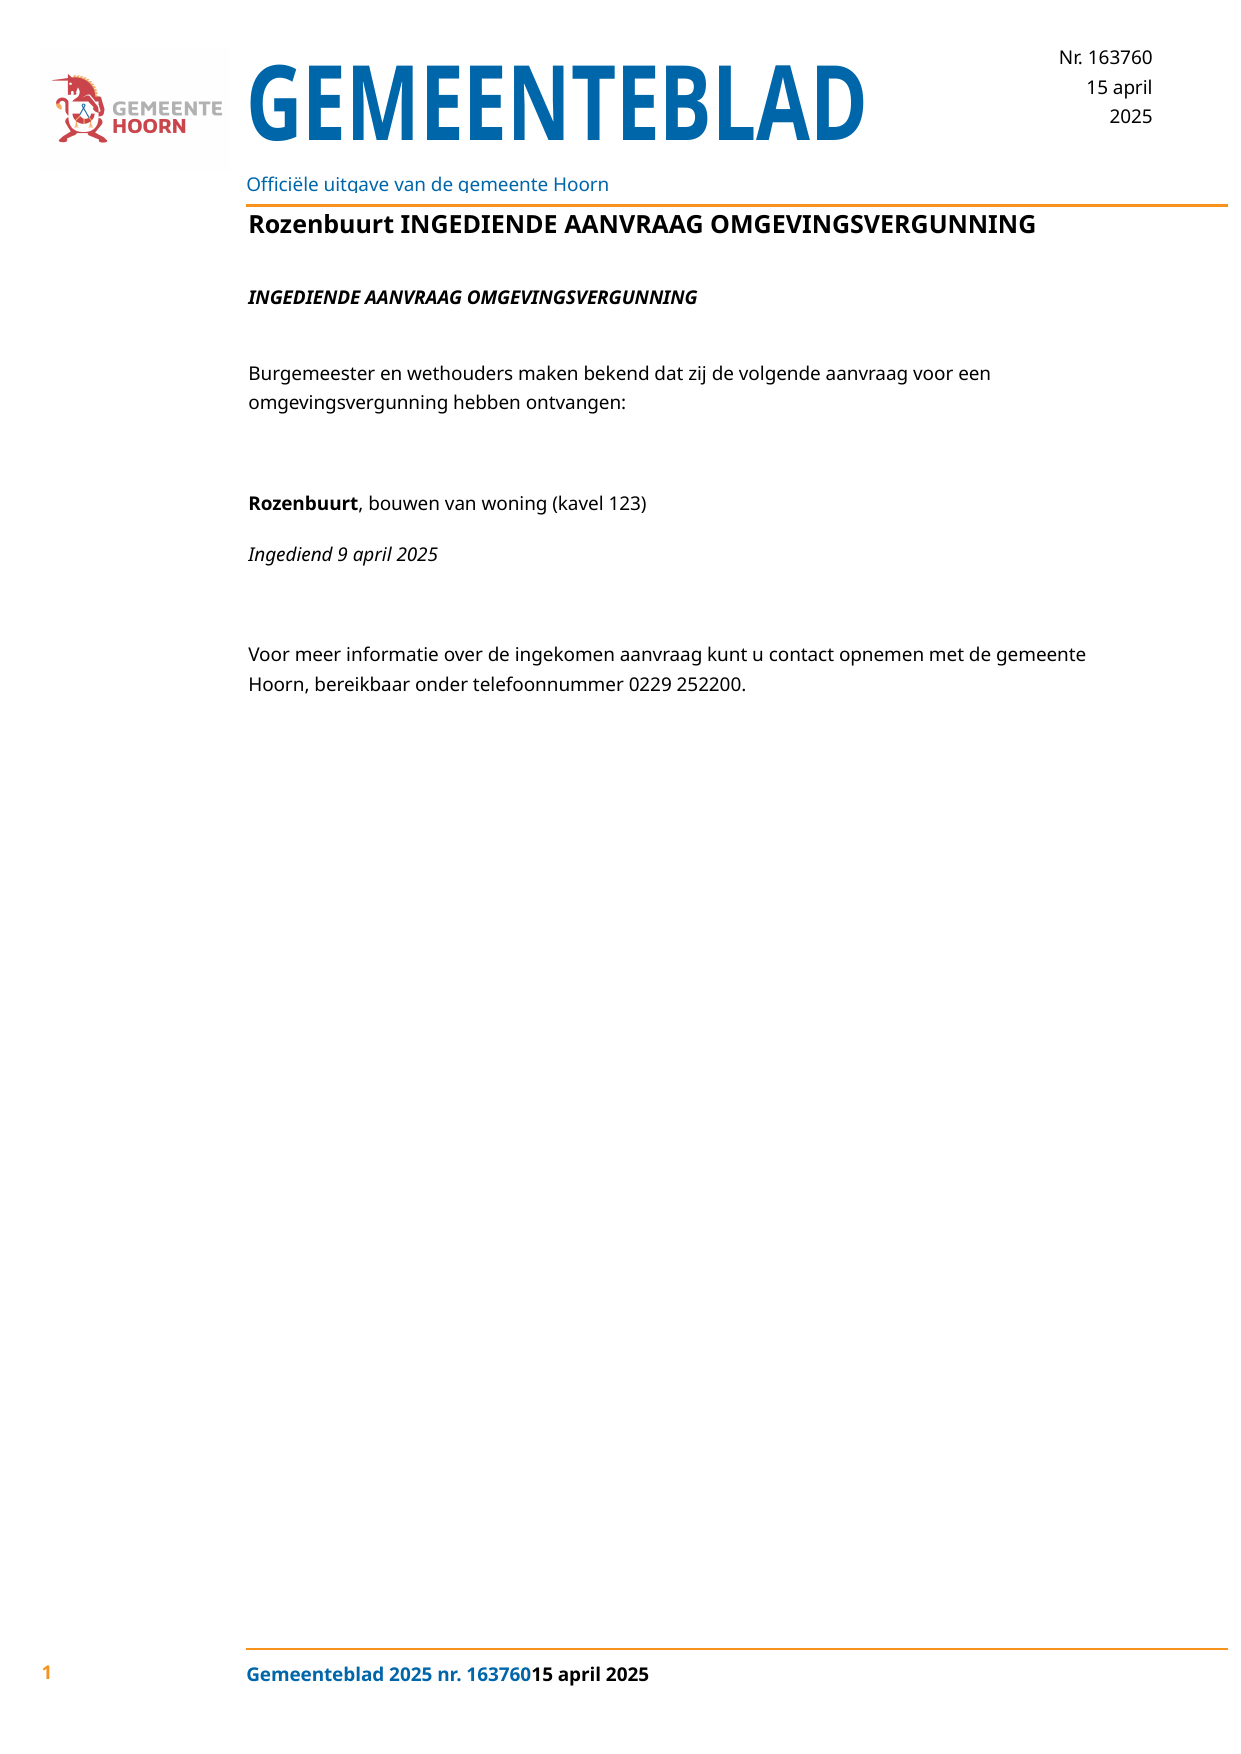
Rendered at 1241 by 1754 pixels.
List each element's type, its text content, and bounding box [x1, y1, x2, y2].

text Voor meer informatie over de ingekomen aanvraag kunt u contact opnemen met de gemeente Hoorn, bereikbaar onder telefoonnummer 0229 252200. [248, 642, 1152, 697]
text Ingediend 9 april 2025 [248, 541, 1152, 567]
text Burgemeester en wethouders maken bekend dat zij de volgende aanvraag voor een omgevingsvergunning hebben ontvangen: [248, 360, 1152, 415]
text INGEDIENDE AANVRAAG OMGEVINGSVERGUNNING [248, 284, 1152, 309]
text Rozenbuurt, bouwen van woning (kavel 123) [248, 490, 1152, 516]
text Rozenbuurt INGEDIENDE AANVRAAG OMGEVINGSVERGUNNING [248, 207, 1152, 241]
picture [41, 47, 231, 172]
